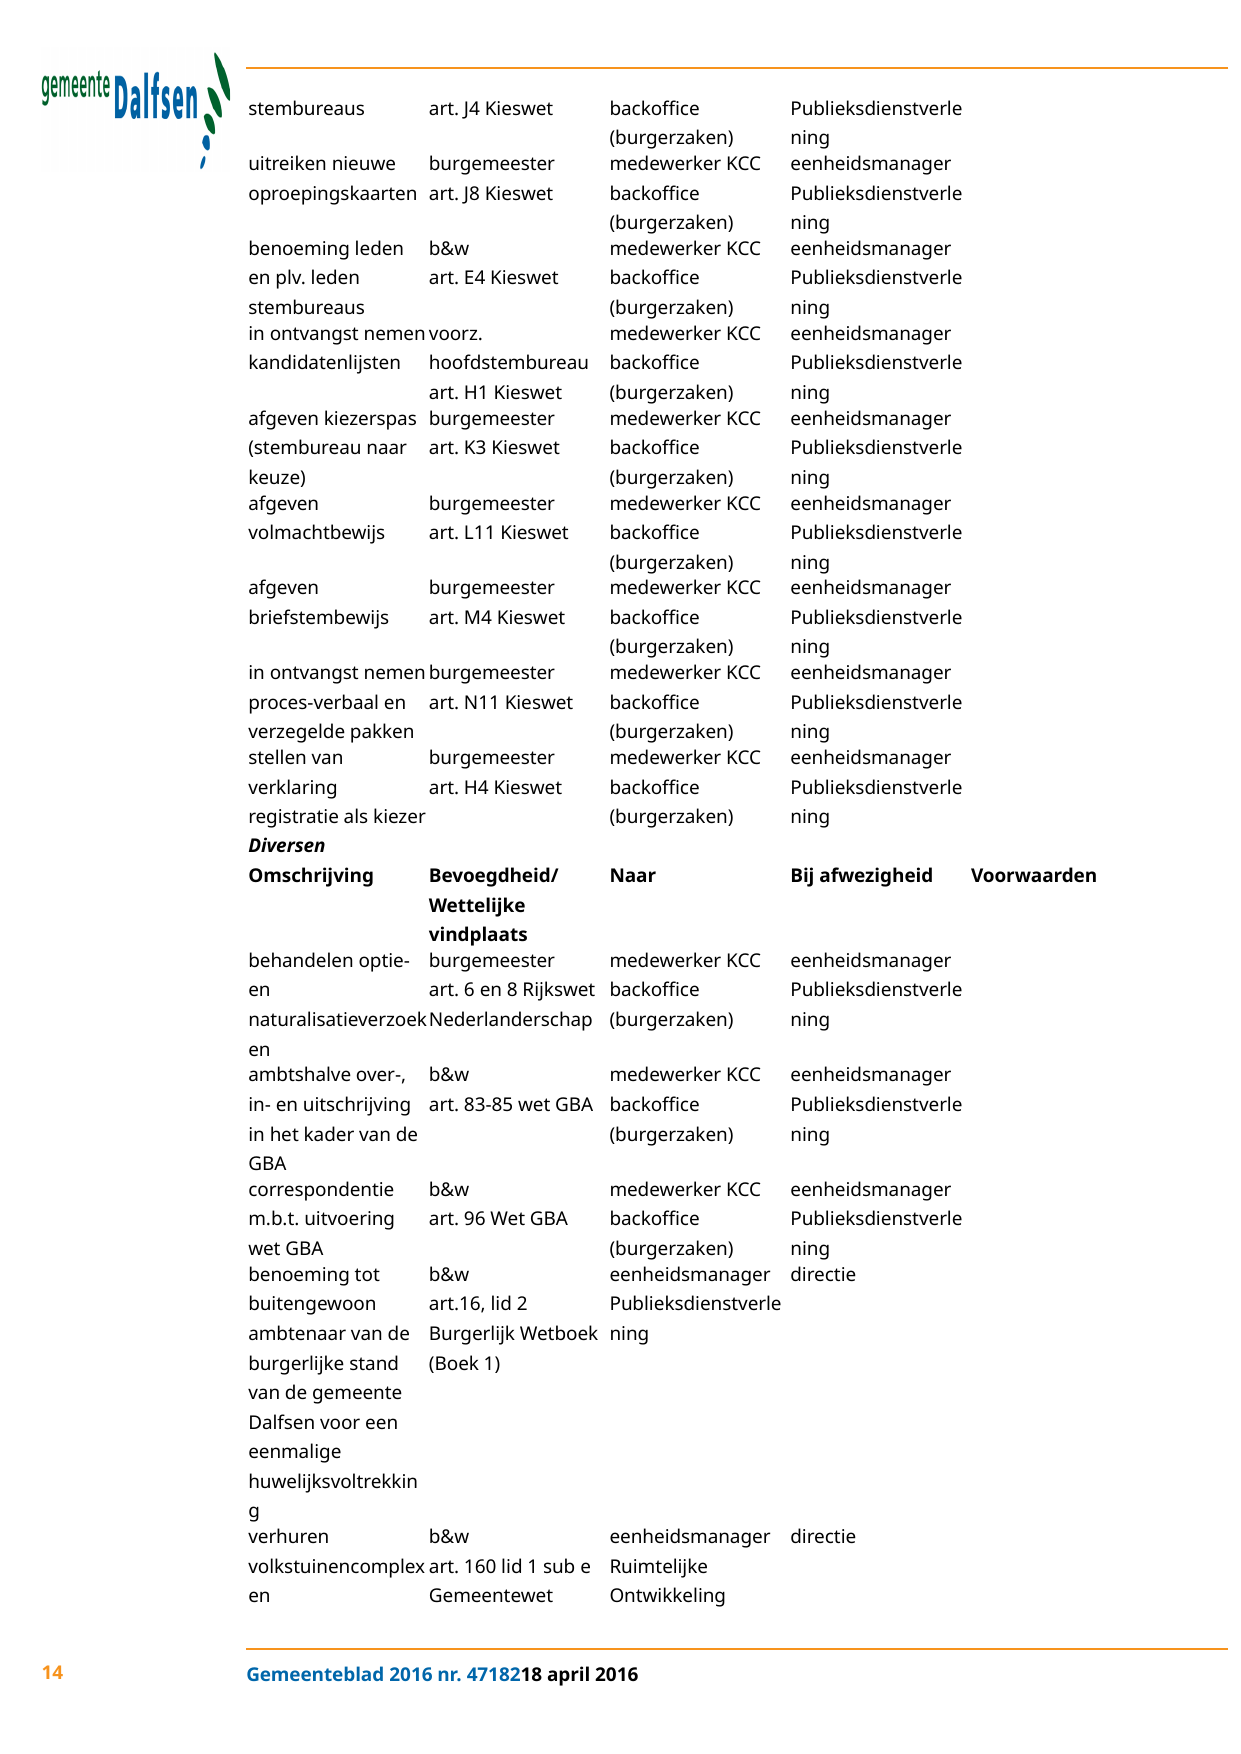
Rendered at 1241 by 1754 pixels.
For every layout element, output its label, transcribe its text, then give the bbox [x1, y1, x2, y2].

table_cell eenheidsmanager Ruimtelijke Ontwikkeling [609, 1523, 790, 1608]
table_cell b&w art.16, lid 2 Burgerlijk Wetboek (Boek 1) [429, 1261, 609, 1523]
table_cell [971, 235, 1152, 320]
table_cell afgeven briefstembewijs [248, 575, 429, 659]
table_cell burgemeester art. H4 Kieswet [429, 744, 609, 829]
table_cell behandelen optie- en naturalisatieverzoeken [248, 947, 429, 1062]
table_cell burgemeester art. 6 en 8 Rijkswet Nederlanderschap [429, 947, 609, 1062]
table_cell directie [790, 1523, 971, 1608]
table_cell [971, 150, 1152, 235]
table_cell medewerker KCC backoffice (burgerzaken) [609, 405, 790, 490]
table_cell [971, 490, 1152, 574]
table_cell medewerker KCC backoffice (burgerzaken) [609, 150, 790, 235]
table_cell [971, 95, 1152, 150]
table_cell medewerker KCC backoffice (burgerzaken) [609, 1176, 790, 1261]
table_cell stembureaus [248, 95, 429, 150]
table_cell voorz. hoofdstembureau art. H1 Kieswet [429, 320, 609, 405]
table_cell burgemeester art. M4 Kieswet [429, 575, 609, 659]
table_cell uitreiken nieuwe oproepingskaarten [248, 150, 429, 235]
table_cell stellen van verklaring registratie als kiezer [248, 744, 429, 829]
table_cell benoeming leden en plv. leden stembureaus [248, 235, 429, 320]
table_cell [971, 320, 1152, 405]
table_cell verhuren volkstuinencomplexen [248, 1523, 429, 1608]
text Diversen [248, 832, 1152, 858]
table_cell in ontvangst nemen proces-verbaal en verzegelde pakken [248, 660, 429, 744]
table_header Bevoegdheid/Wettelijke vindplaats [429, 862, 609, 947]
table_cell eenheidsmanager Publieksdienstverlening [790, 490, 971, 574]
table_header Voorwaarden [971, 862, 1152, 947]
table_cell eenheidsmanager Publieksdienstverlening [790, 150, 971, 235]
table_cell correspondentie m.b.t. uitvoering wet GBA [248, 1176, 429, 1261]
table_cell backoffice (burgerzaken) [609, 95, 790, 150]
table_cell eenheidsmanager Publieksdienstverlening [609, 1261, 790, 1523]
table_cell [971, 575, 1152, 659]
picture [41, 47, 231, 172]
table_header Naar [609, 862, 790, 947]
table_cell burgemeester art. N11 Kieswet [429, 660, 609, 744]
table_cell afgeven volmachtbewijs [248, 490, 429, 574]
table_cell b&w art. 83-85 wet GBA [429, 1062, 609, 1176]
table_cell burgemeester art. L11 Kieswet [429, 490, 609, 574]
table_cell [971, 947, 1152, 1062]
table_cell medewerker KCC backoffice (burgerzaken) [609, 490, 790, 574]
table_cell eenheidsmanager Publieksdienstverlening [790, 947, 971, 1062]
table_cell Publieksdienstverlening [790, 95, 971, 150]
table_cell in ontvangst nemen kandidatenlijsten [248, 320, 429, 405]
table_cell [971, 1261, 1152, 1523]
table_cell b&w art. 160 lid 1 sub e Gemeentewet [429, 1523, 609, 1608]
table_cell benoeming tot buitengewoon ambtenaar van de burgerlijke stand van de gemeente Dalfsen voor een eenmalige huwelijksvoltrekking [248, 1261, 429, 1523]
table_cell directie [790, 1261, 971, 1523]
table_cell [971, 1523, 1152, 1608]
table_cell eenheidsmanager Publieksdienstverlening [790, 1176, 971, 1261]
table_cell b&w art. 96 Wet GBA [429, 1176, 609, 1261]
table_cell ambtshalve over-, in- en uitschrijving in het kader van de GBA [248, 1062, 429, 1176]
table_cell eenheidsmanager Publieksdienstverlening [790, 660, 971, 744]
table_cell medewerker KCC backoffice (burgerzaken) [609, 947, 790, 1062]
table_cell [971, 1176, 1152, 1261]
table_cell eenheidsmanager Publieksdienstverlening [790, 235, 971, 320]
table_cell medewerker KCC backoffice (burgerzaken) [609, 575, 790, 659]
table_cell [971, 405, 1152, 490]
table_cell eenheidsmanager Publieksdienstverlening [790, 744, 971, 829]
table_cell b&w art. E4 Kieswet [429, 235, 609, 320]
table_header Bij afwezigheid [790, 862, 971, 947]
table_cell eenheidsmanager Publieksdienstverlening [790, 320, 971, 405]
table_cell medewerker KCC backoffice (burgerzaken) [609, 744, 790, 829]
table_cell [971, 1062, 1152, 1176]
table_cell [971, 744, 1152, 829]
table_cell medewerker KCC backoffice (burgerzaken) [609, 235, 790, 320]
table_cell eenheidsmanager Publieksdienstverlening [790, 575, 971, 659]
table_cell medewerker KCC backoffice (burgerzaken) [609, 660, 790, 744]
table_cell burgemeester art. K3 Kieswet [429, 405, 609, 490]
table_cell eenheidsmanager Publieksdienstverlening [790, 1062, 971, 1176]
table_cell burgemeester art. J8 Kieswet [429, 150, 609, 235]
table_header Omschrijving [248, 862, 429, 947]
table_cell [971, 660, 1152, 744]
table_cell medewerker KCC backoffice (burgerzaken) [609, 1062, 790, 1176]
table_cell medewerker KCC backoffice (burgerzaken) [609, 320, 790, 405]
table_cell afgeven kiezerspas (stembureau naar keuze) [248, 405, 429, 490]
table_cell art. J4 Kieswet [429, 95, 609, 150]
table_cell eenheidsmanager Publieksdienstverlening [790, 405, 971, 490]
